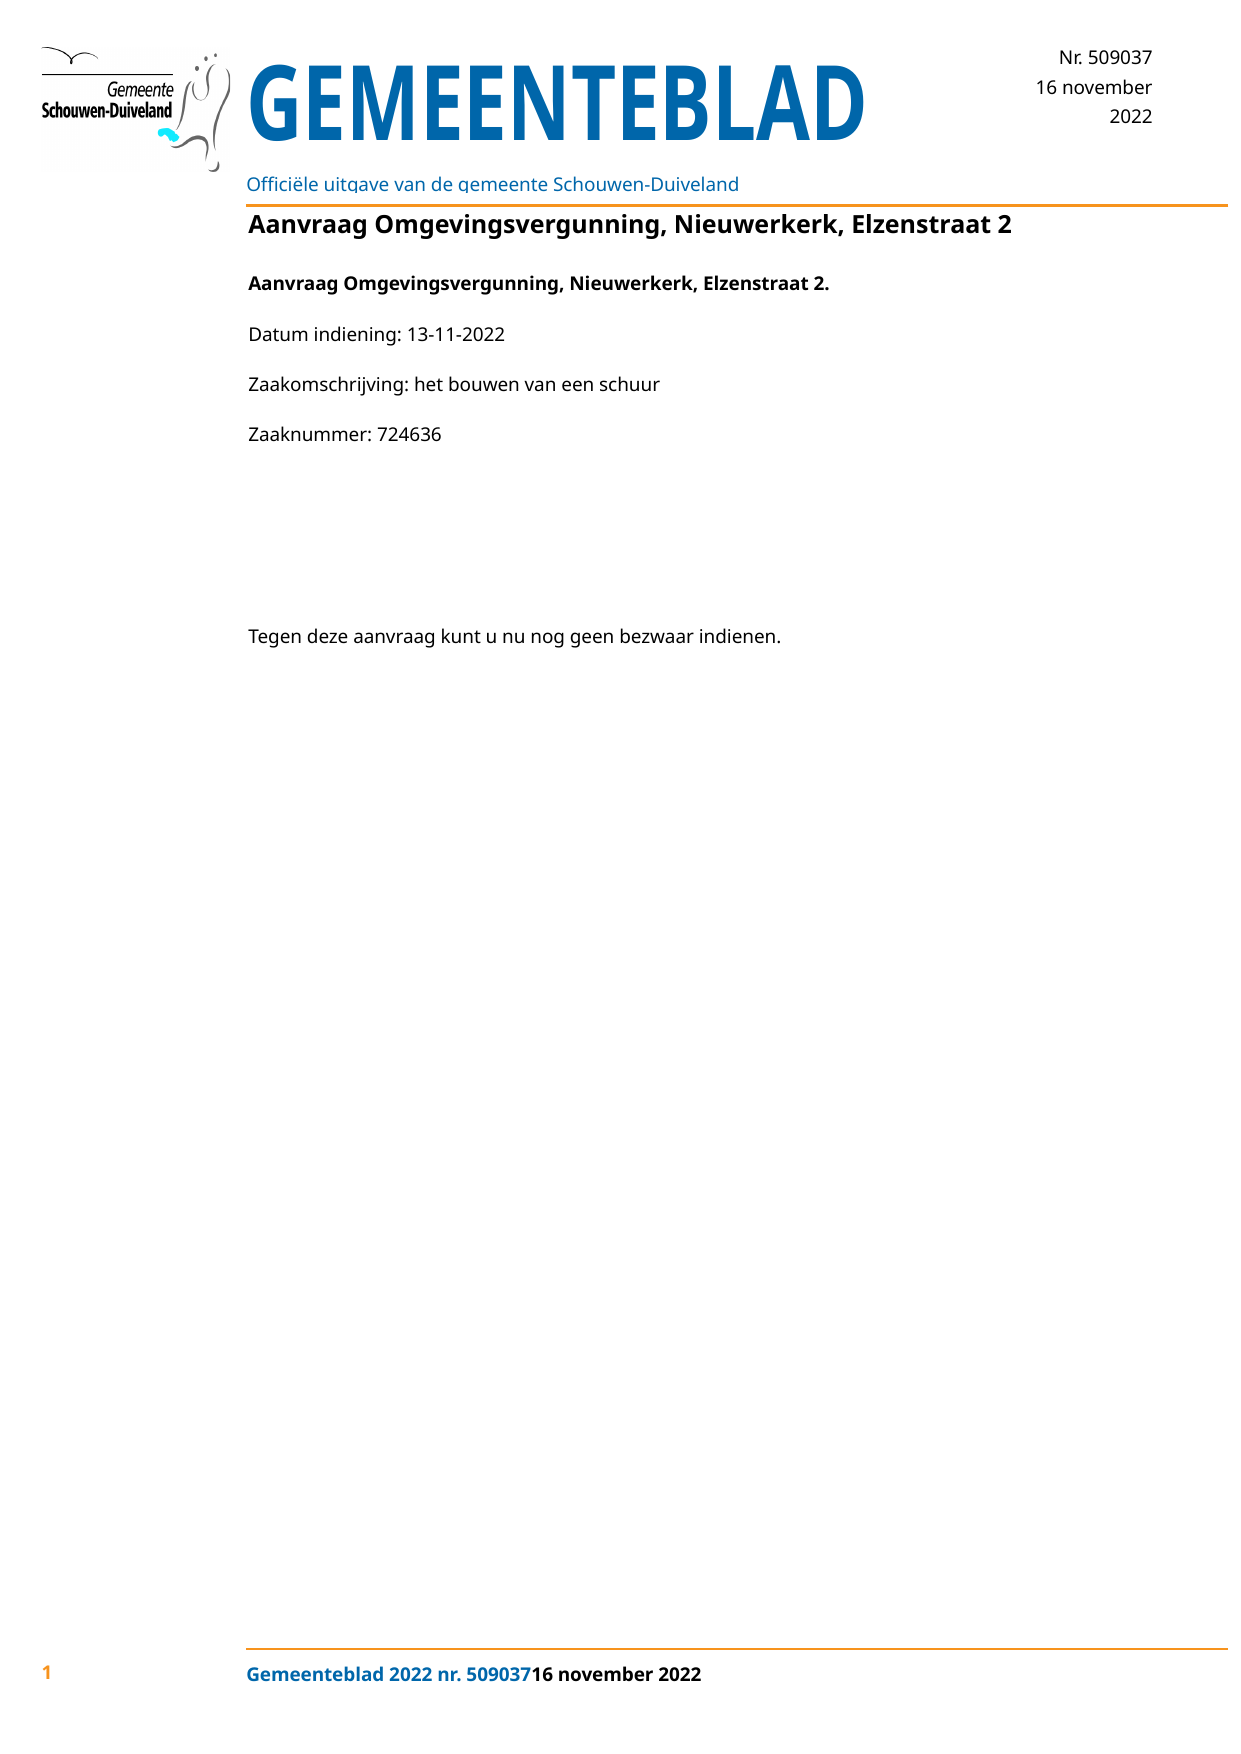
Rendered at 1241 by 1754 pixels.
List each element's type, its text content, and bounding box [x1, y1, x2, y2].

text Aanvraag Omgevingsvergunning, Nieuwerkerk, Elzenstraat 2. [248, 270, 1152, 296]
picture [41, 47, 231, 172]
text Zaakomschrijving: het bouwen van een schuur [248, 371, 1152, 397]
text Zaaknummer: 724636 [248, 422, 1152, 447]
text Tegen deze aanvraag kunt u nu nog geen bezwaar indienen. [248, 623, 1152, 649]
text Aanvraag Omgevingsvergunning, Nieuwerkerk, Elzenstraat 2 [248, 207, 1152, 241]
text Datum indiening: 13-11-2022 [248, 321, 1152, 346]
